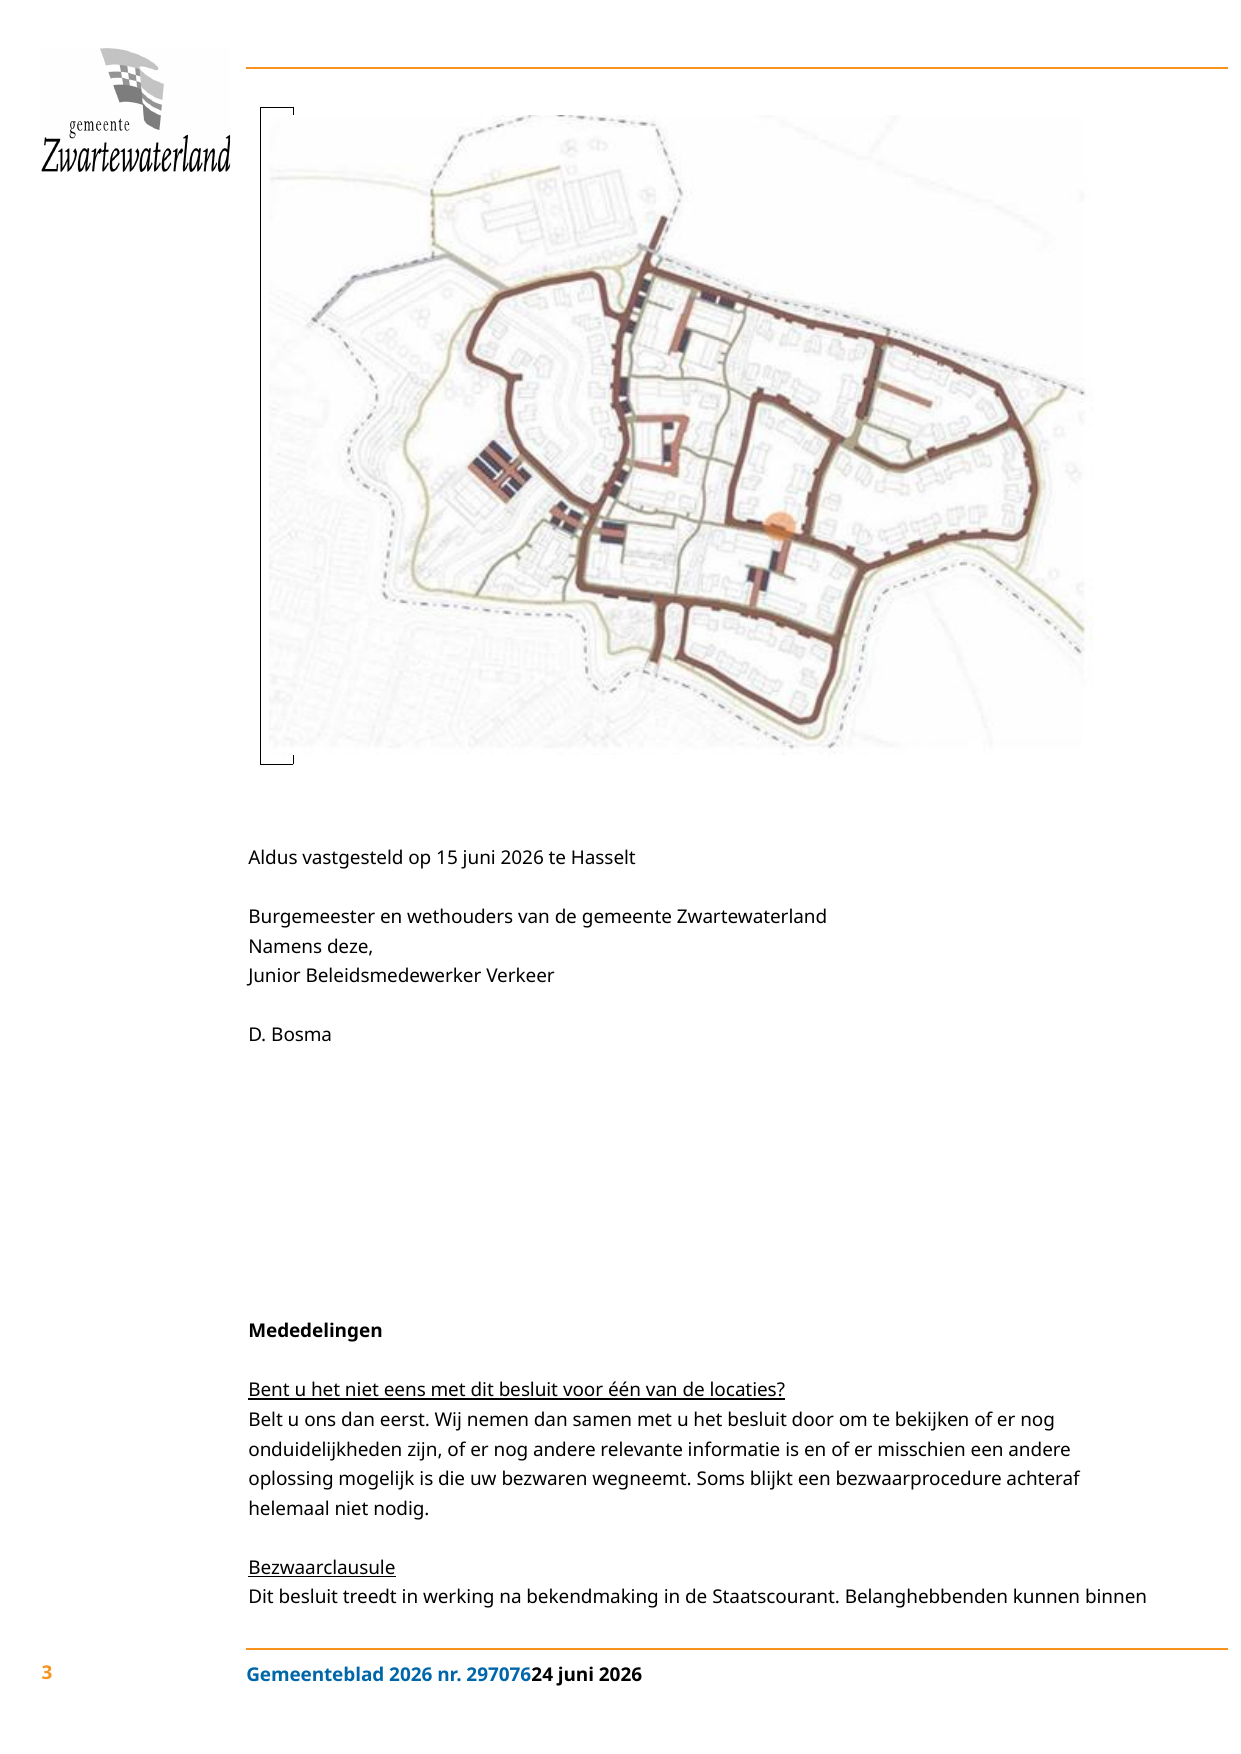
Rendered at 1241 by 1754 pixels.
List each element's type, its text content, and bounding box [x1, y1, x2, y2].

picture [268, 115, 1094, 755]
text Aldus vastgesteld op 15 juni 2026 te Hasselt [248, 844, 1152, 870]
text Bezwaarclausule [248, 1554, 1152, 1580]
text Burgemeester en wethouders van de gemeente Zwartewaterland [248, 903, 1152, 929]
text Junior Beleidsmedewerker Verkeer [248, 962, 1152, 988]
text Mededelingen [248, 1317, 1152, 1343]
text D. Bosma [248, 1022, 1152, 1047]
text Bent u het niet eens met dit besluit voor één van de locaties? [248, 1377, 1152, 1402]
picture [41, 47, 231, 172]
text Namens deze, [248, 933, 1152, 958]
text Belt u ons dan eerst. Wij nemen dan samen met u het besluit door om te bekijken of er nog onduidelijkheden zijn, of er nog andere relevante informatie is en of er misschien een andere oplossing mogelijk is die uw bezwaren wegneemt. Soms blijkt een bezwaarprocedure achteraf helemaal niet nodig. [248, 1406, 1152, 1521]
text Dit besluit treedt in werking na bekendmaking in de Staatscourant. Belanghebbenden kunnen binnen [248, 1584, 1152, 1609]
